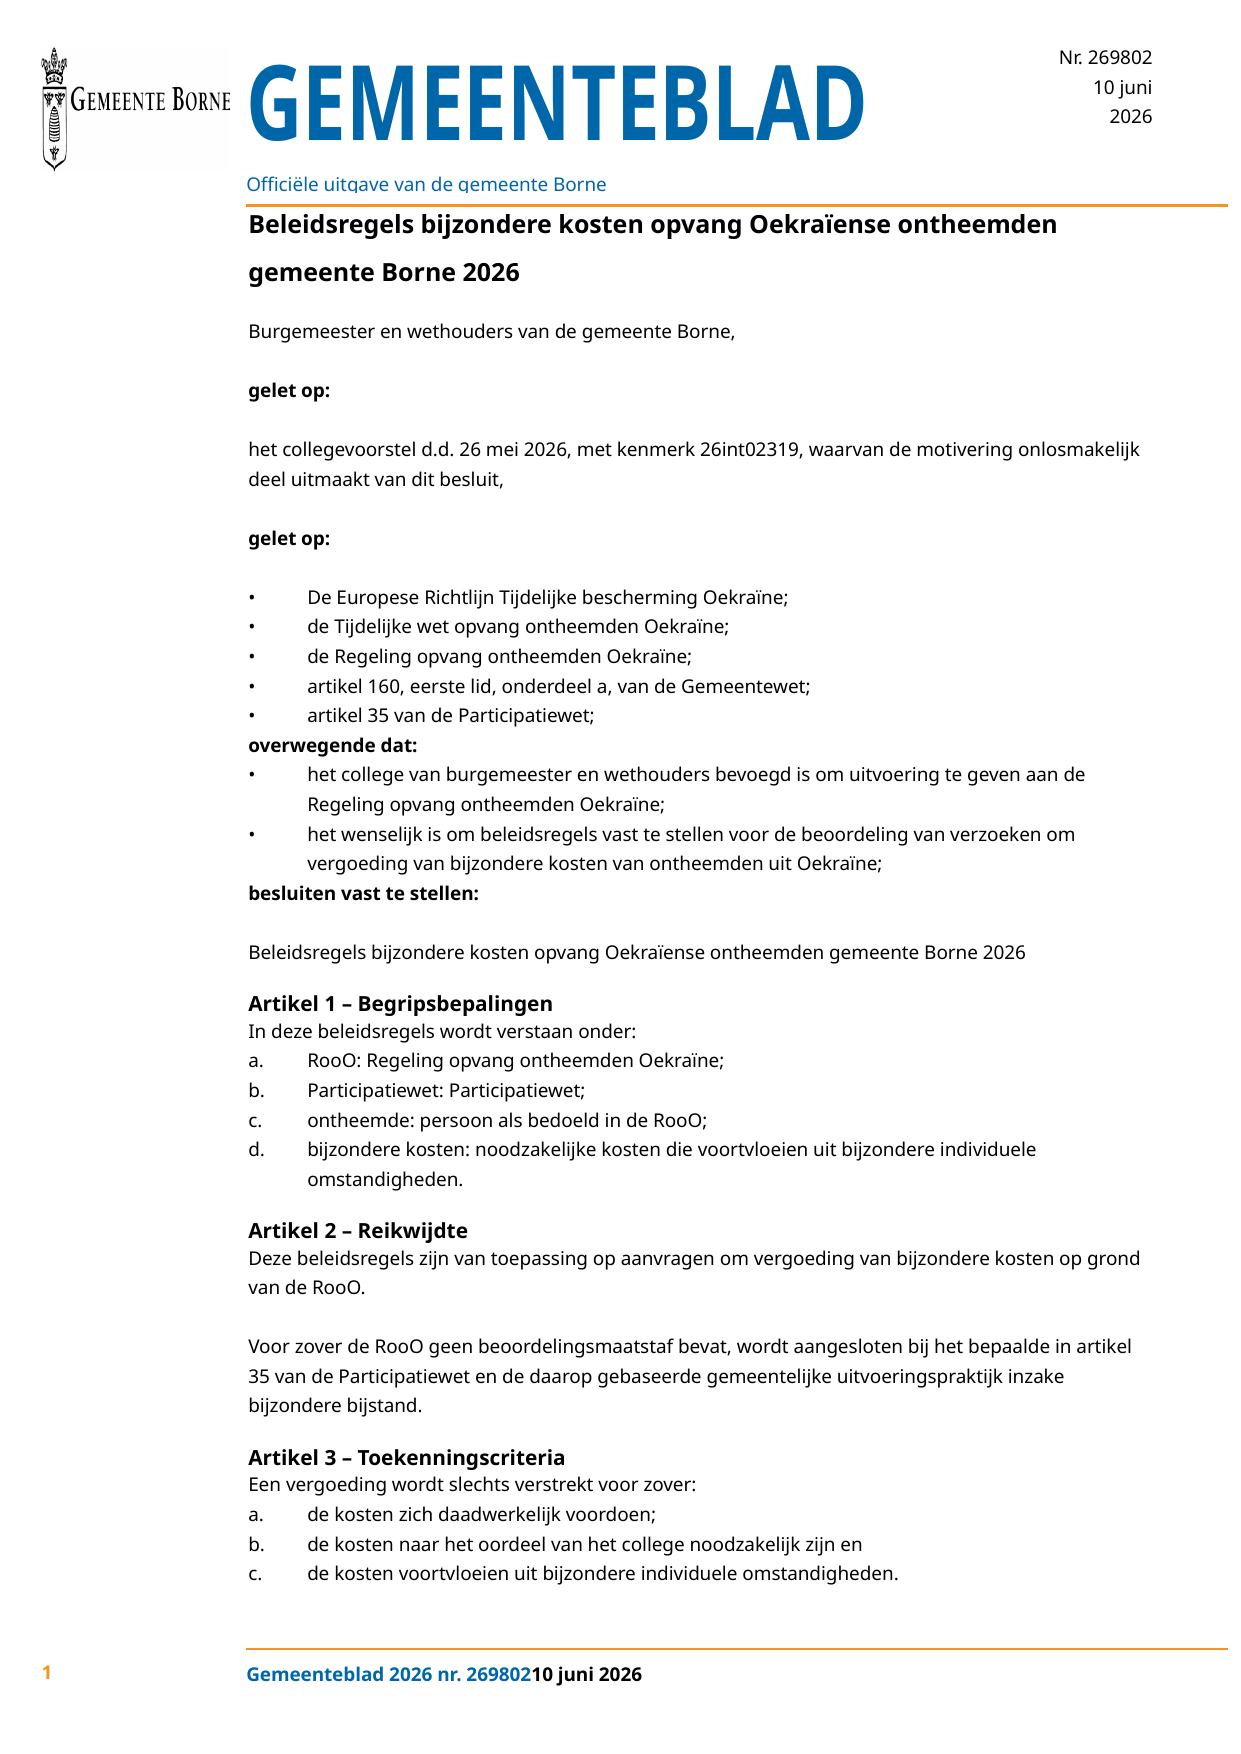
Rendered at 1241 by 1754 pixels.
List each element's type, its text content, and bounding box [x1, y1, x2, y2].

list de Tijdelijke wet opvang ontheemden Oekraïne; [248, 614, 1152, 639]
text Burgemeester en wethouders van de gemeente Borne, [248, 318, 1152, 344]
text het collegevoorstel d.d. 26 mei 2026, met kenmerk 26int02319, waarvan de motivering onlosmakelijk deel uitmaakt van dit besluit, [248, 436, 1152, 492]
list de kosten naar het oordeel van het college noodzakelijk zijn en [248, 1531, 1152, 1556]
text Artikel 1 – Begripsbepalingen [248, 989, 1152, 1018]
text Deze beleidsregels zijn van toepassing op aanvragen om vergoeding van bijzondere kosten op grond van de RooO. [248, 1245, 1152, 1300]
list RooO: Regeling opvang ontheemden Oekraïne; [248, 1048, 1152, 1073]
text Beleidsregels bijzondere kosten opvang Oekraïense ontheemden gemeente Borne 2026 [248, 939, 1152, 965]
list het college van burgemeester en wethouders bevoegd is om uitvoering te geven aan de Regeling opvang ontheemden Oekraïne; [248, 762, 1152, 817]
text Artikel 2 – Reikwijdte [248, 1216, 1152, 1245]
list artikel 160, eerste lid, onderdeel a, van de Gemeentewet; [248, 673, 1152, 699]
text Artikel 3 – Toekenningscriteria [248, 1443, 1152, 1472]
list bijzondere kosten: noodzakelijke kosten die voortvloeien uit bijzondere individuele omstandigheden. [248, 1136, 1152, 1192]
text In deze beleidsregels wordt verstaan onder: [248, 1018, 1152, 1044]
text Voor zover de RooO geen beoordelingsmaatstaf bevat, wordt aangesloten bij het bepaalde in artikel 35 van de Participatiewet en de daarop gebaseerde gemeentelijke uitvoeringspraktijk inzake bijzondere bijstand. [248, 1333, 1152, 1418]
picture [41, 47, 231, 172]
text gelet op: [248, 525, 1152, 551]
text Een vergoeding wordt slechts verstrekt voor zover: [248, 1472, 1152, 1497]
text besluiten vast te stellen: [248, 880, 1152, 906]
list ontheemde: persoon als bedoeld in de RooO; [248, 1107, 1152, 1132]
list het wenselijk is om beleidsregels vast te stellen voor de beoordeling van verzoeken om vergoeding van bijzondere kosten van ontheemden uit Oekraïne; [248, 821, 1152, 876]
list de Regeling opvang ontheemden Oekraïne; [248, 643, 1152, 669]
list artikel 35 van de Participatiewet; [248, 702, 1152, 728]
list de kosten zich daadwerkelijk voordoen; [248, 1501, 1152, 1527]
list De Europese Richtlijn Tijdelijke bescherming Oekraïne; [248, 584, 1152, 610]
text Beleidsregels bijzondere kosten opvang Oekraïense ontheemden gemeente Borne 2026 [248, 207, 1152, 288]
text gelet op: [248, 377, 1152, 403]
list Participatiewet: Participatiewet; [248, 1077, 1152, 1103]
list de kosten voortvloeien uit bijzondere individuele omstandigheden. [248, 1560, 1152, 1586]
text overwegende dat: [248, 732, 1152, 758]
